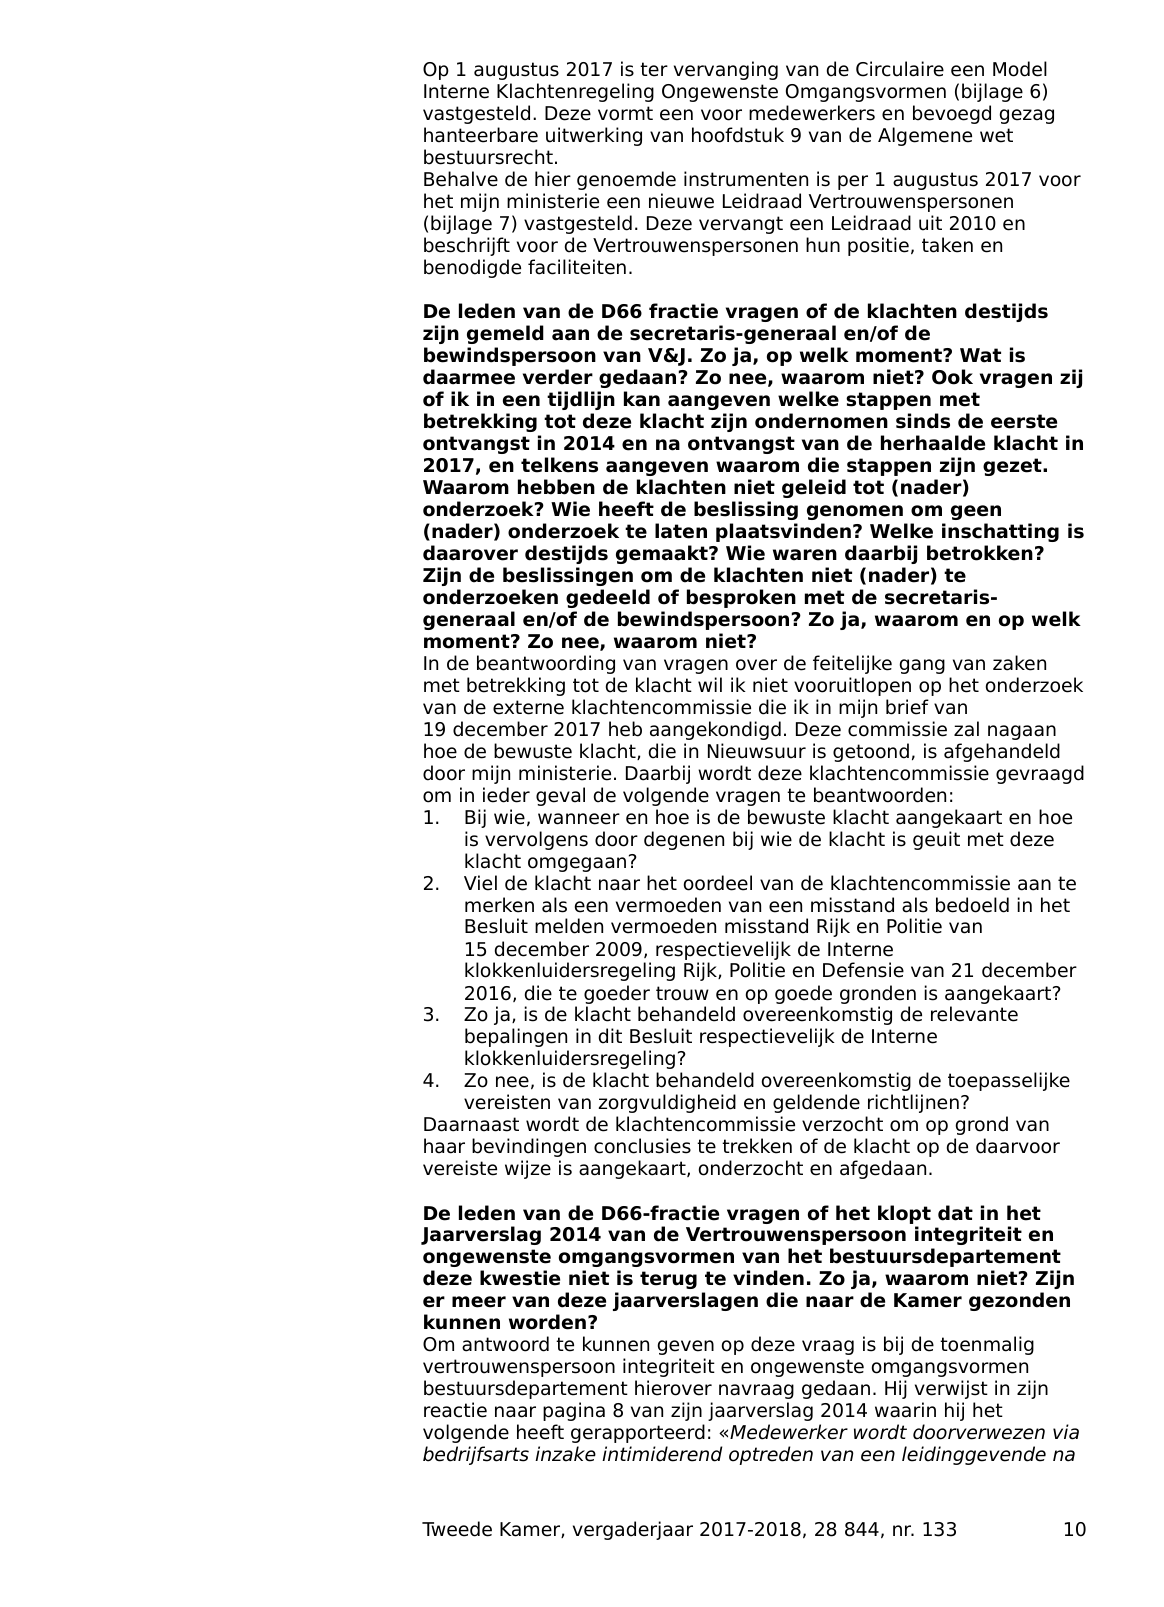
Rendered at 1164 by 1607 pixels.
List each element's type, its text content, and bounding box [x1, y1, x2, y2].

text 4. Zo nee, is de klacht behandeld overeenkomstig de toepasselijke vereisten van zorgvuldigheid en geldende richtlijnen? [422, 1070, 1087, 1114]
text In de beantwoording van vragen over de feitelijke gang van zaken met betrekking tot de klacht wil ik niet vooruitlopen op het onderzoek van de externe klachtencommissie die ik in mijn brief van 19 december 2017 heb aangekondigd. Deze commissie zal nagaan hoe de bewuste klacht, die in Nieuwsuur is getoond, is afgehandeld door mijn ministerie. Daarbij wordt deze klachtencommissie gevraagd om in ieder geval de volgende vragen te beantwoorden: [422, 653, 1087, 807]
text 3. Zo ja, is de klacht behandeld overeenkomstig de relevante bepalingen in dit Besluit respectievelijk de Interne klokkenluidersregeling? [422, 1004, 1087, 1070]
text 1. Bij wie, wanneer en hoe is de bewuste klacht aangekaart en hoe is vervolgens door degenen bij wie de klacht is geuit met deze klacht omgegaan? [422, 807, 1087, 872]
text Daarnaast wordt de klachtencommissie verzocht om op grond van haar bevindingen conclusies te trekken of de klacht op de daarvoor vereiste wijze is aangekaart, onderzocht en afgedaan. [422, 1114, 1087, 1180]
text De leden van de D66 fractie vragen of de klachten destijds zijn gemeld aan de secretaris-generaal en/of de bewindspersoon van V&J. Zo ja, op welk moment? Wat is daarmee verder gedaan? Zo nee, waarom niet? Ook vragen zij of ik in een tijdlijn kan aangeven welke stappen met betrekking tot deze klacht zijn ondernomen sinds de eerste ontvangst in 2014 en na ontvangst van de herhaalde klacht in 2017, en telkens aangeven waarom die stappen zijn gezet. Waarom hebben de klachten niet geleid tot (nader) onderzoek? Wie heeft de beslissing genomen om geen (nader) onderzoek te laten plaatsvinden? Welke inschatting is daarover destijds gemaakt? Wie waren daarbij betrokken? Zijn de beslissingen om de klachten niet (nader) te onderzoeken gedeeld of besproken met de secretaris-generaal en/of de bewindspersoon? Zo ja, waarom en op welk moment? Zo nee, waarom niet? [422, 301, 1087, 653]
text Behalve de hier genoemde instrumenten is per 1 augustus 2017 voor het mijn ministerie een nieuwe Leidraad Vertrouwenspersonen (bijlage 7) vastgesteld. Deze vervangt een Leidraad uit 2010 en beschrijft voor de Vertrouwenspersonen hun positie, taken en benodigde faciliteiten. [422, 169, 1087, 279]
text Om antwoord te kunnen geven op deze vraag is bij de toenmalig vertrouwenspersoon integriteit en ongewenste omgangsvormen bestuursdepartement hierover navraag gedaan. Hij verwijst in zijn reactie naar pagina 8 van zijn jaarverslag 2014 waarin hij het volgende heeft gerapporteerd: «Medewerker wordt doorverwezen via bedrijfsarts inzake intimiderend optreden van een leidinggevende na [422, 1334, 1087, 1466]
text Op 1 augustus 2017 is ter vervanging van de Circulaire een Model Interne Klachtenregeling Ongewenste Omgangsvormen (bijlage 6) vastgesteld. Deze vormt een voor medewerkers en bevoegd gezag hanteerbare uitwerking van hoofdstuk 9 van de Algemene wet bestuursrecht. [422, 59, 1087, 169]
text De leden van de D66-fractie vragen of het klopt dat in het Jaarverslag 2014 van de Vertrouwenspersoon integriteit en ongewenste omgangsvormen van het bestuursdepartement deze kwestie niet is terug te vinden. Zo ja, waarom niet? Zijn er meer van deze jaarverslagen die naar de Kamer gezonden kunnen worden? [422, 1202, 1087, 1334]
text 2. Viel de klacht naar het oordeel van de klachtencommissie aan te merken als een vermoeden van een misstand als bedoeld in het Besluit melden vermoeden misstand Rijk en Politie van 15 december 2009, respectievelijk de Interne klokkenluidersregeling Rijk, Politie en Defensie van 21 december 2016, die te goeder trouw en op goede gronden is aangekaart? [422, 872, 1087, 1004]
